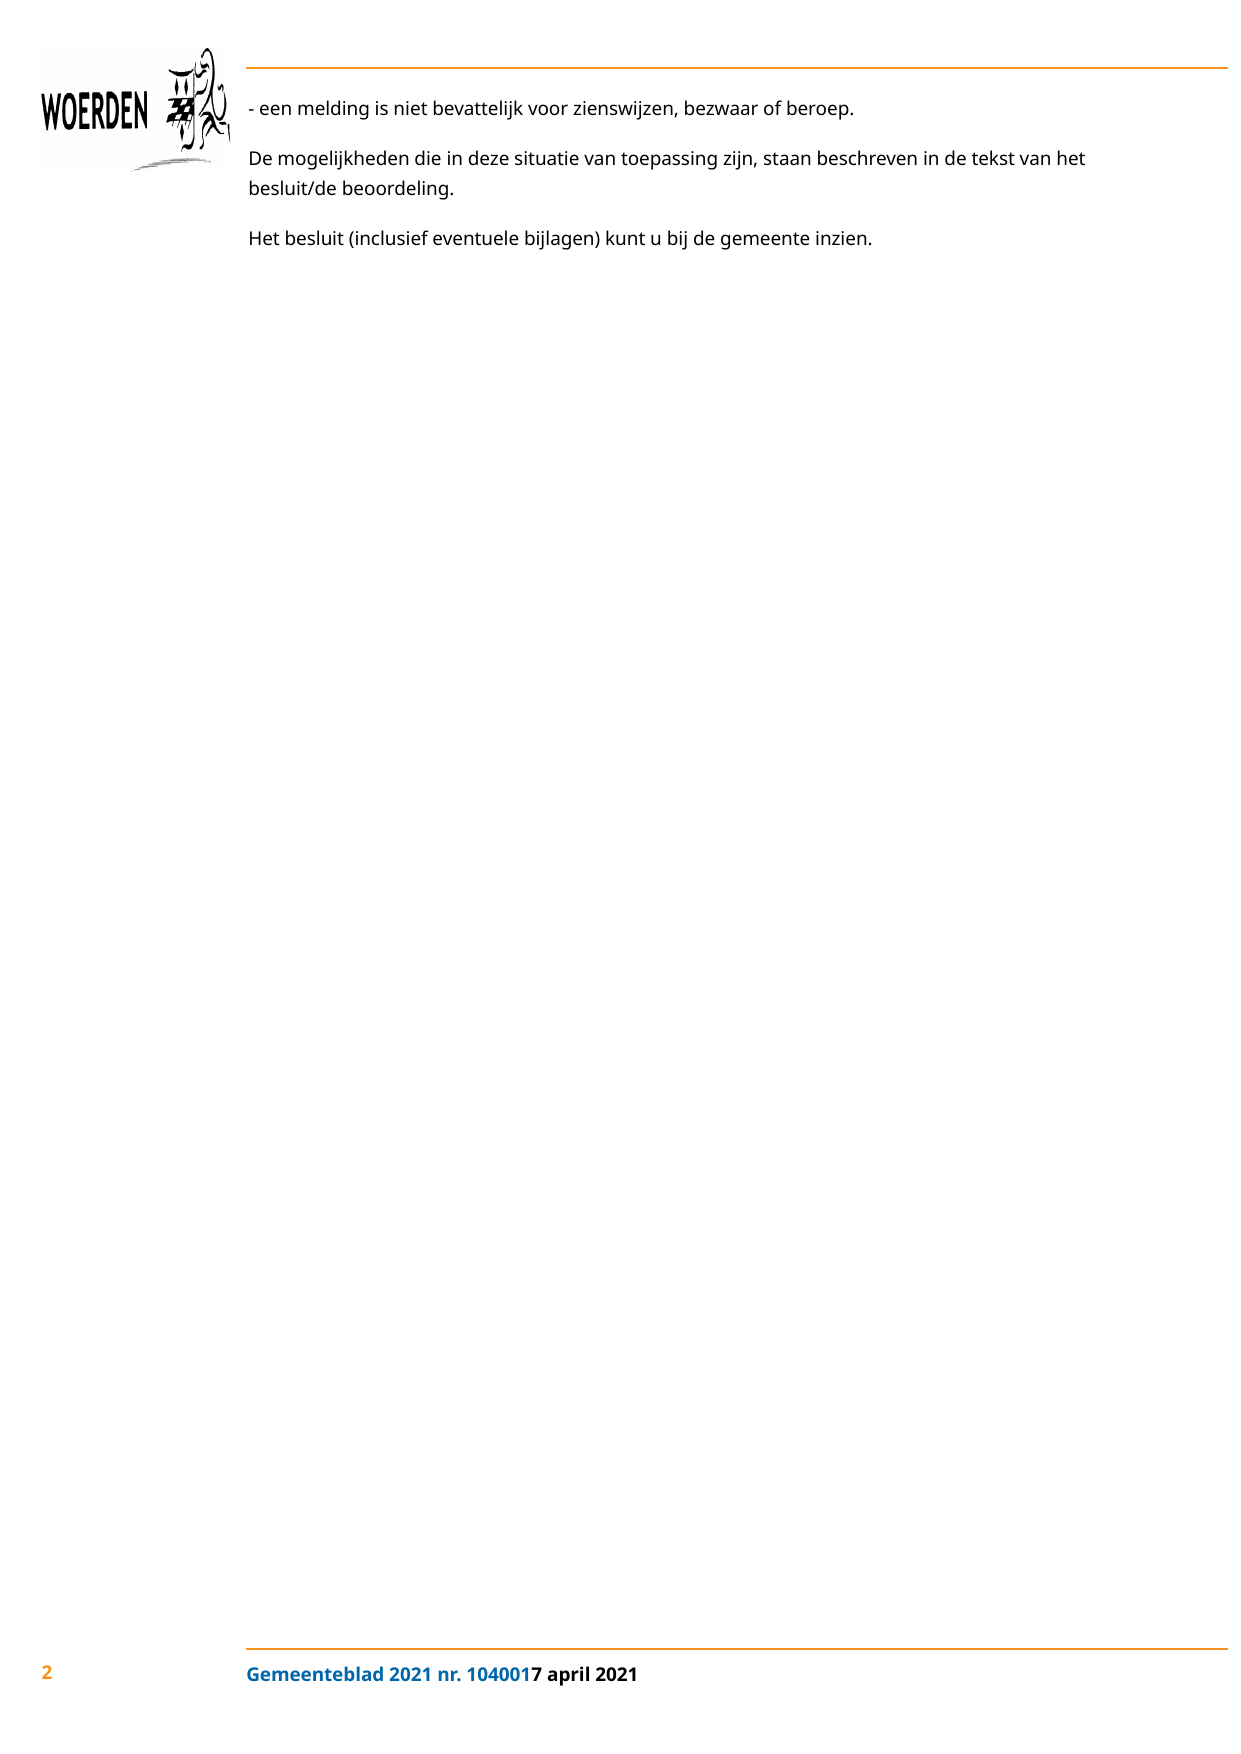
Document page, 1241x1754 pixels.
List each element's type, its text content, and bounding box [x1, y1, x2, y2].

text - een melding is niet bevattelijk voor zienswijzen, bezwaar of beroep. [248, 95, 1152, 121]
picture [41, 47, 231, 172]
text De mogelijkheden die in deze situatie van toepassing zijn, staan beschreven in de tekst van het besluit/de beoordeling. [248, 145, 1152, 201]
text Het besluit (inclusief eventuele bijlagen) kunt u bij de gemeente inzien. [248, 225, 1152, 251]
